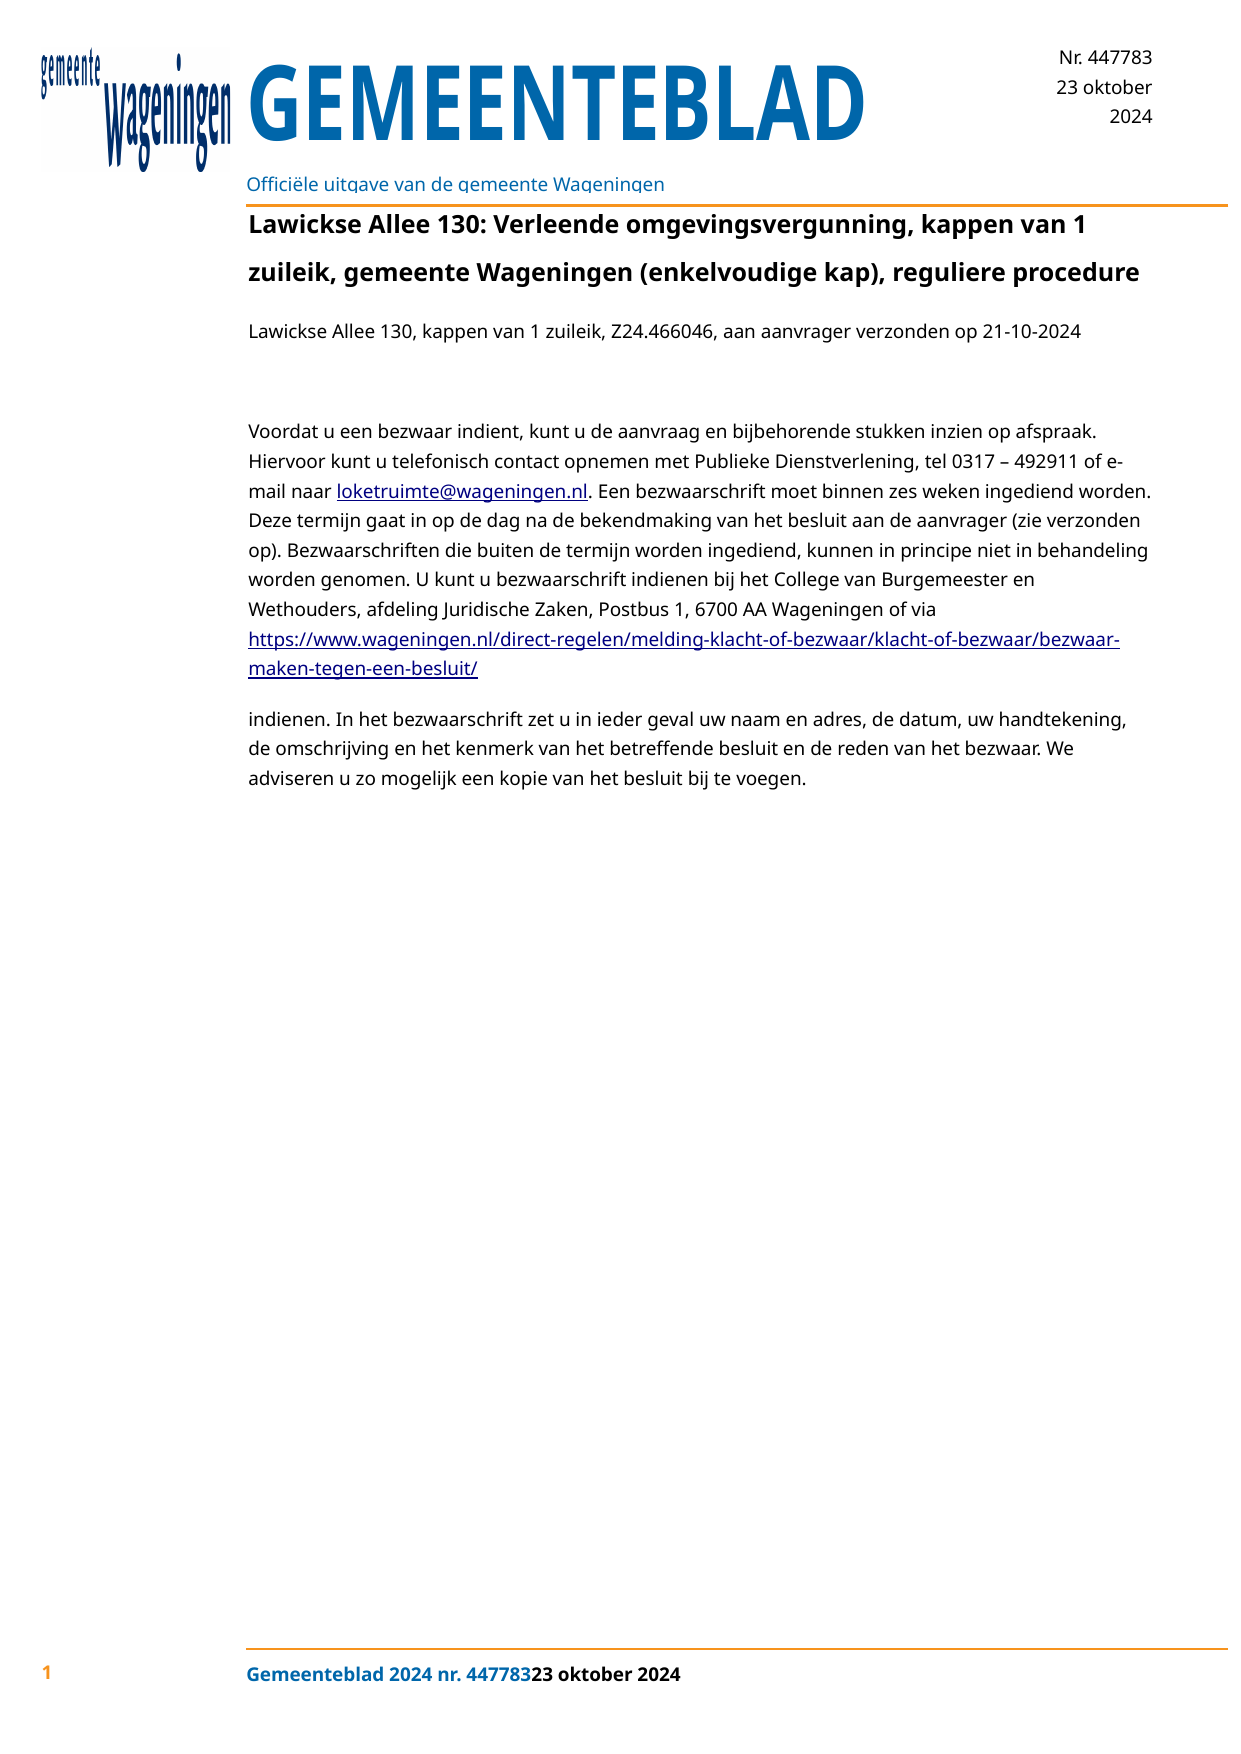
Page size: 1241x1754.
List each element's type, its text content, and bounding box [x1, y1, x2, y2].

text indienen. In het bezwaarschrift zet u in ieder geval uw naam en adres, de datum, uw handtekening, de omschrijving en het kenmerk van het betreffende besluit en de reden van het bezwaar. We adviseren u zo mogelijk een kopie van het besluit bij te voegen. [248, 706, 1152, 791]
picture [41, 47, 231, 172]
text Lawickse Allee 130: Verleende omgevingsvergunning, kappen van 1 zuileik, gemeente Wageningen (enkelvoudige kap), reguliere procedure [248, 207, 1152, 288]
text Lawickse Allee 130, kappen van 1 zuileik, Z24.466046, aan aanvrager verzonden op 21-10-2024 [248, 318, 1152, 344]
text Voordat u een bezwaar indient, kunt u de aanvraag en bijbehorende stukken inzien op afspraak. Hiervoor kunt u telefonisch contact opnemen met Publieke Dienstverlening, tel 0317 – 492911 of e-mail naar loketruimte@wageningen.nl. Een bezwaarschrift moet binnen zes weken ingediend worden. Deze termijn gaat in op de dag na de bekendmaking van het besluit aan de aanvrager (zie verzonden op). Bezwaarschriften die buiten de termijn worden ingediend, kunnen in principe niet in behandeling worden genomen. U kunt u bezwaarschrift indienen bij het College van Burgemeester en Wethouders, afdeling Juridische Zaken, Postbus 1, 6700 AA Wageningen of via https://www.wageningen.nl/direct-regelen/melding-klacht-of-bezwaar/klacht-of-bezwaar/bezwaar-maken-tegen-een-besluit/ [248, 419, 1152, 681]
